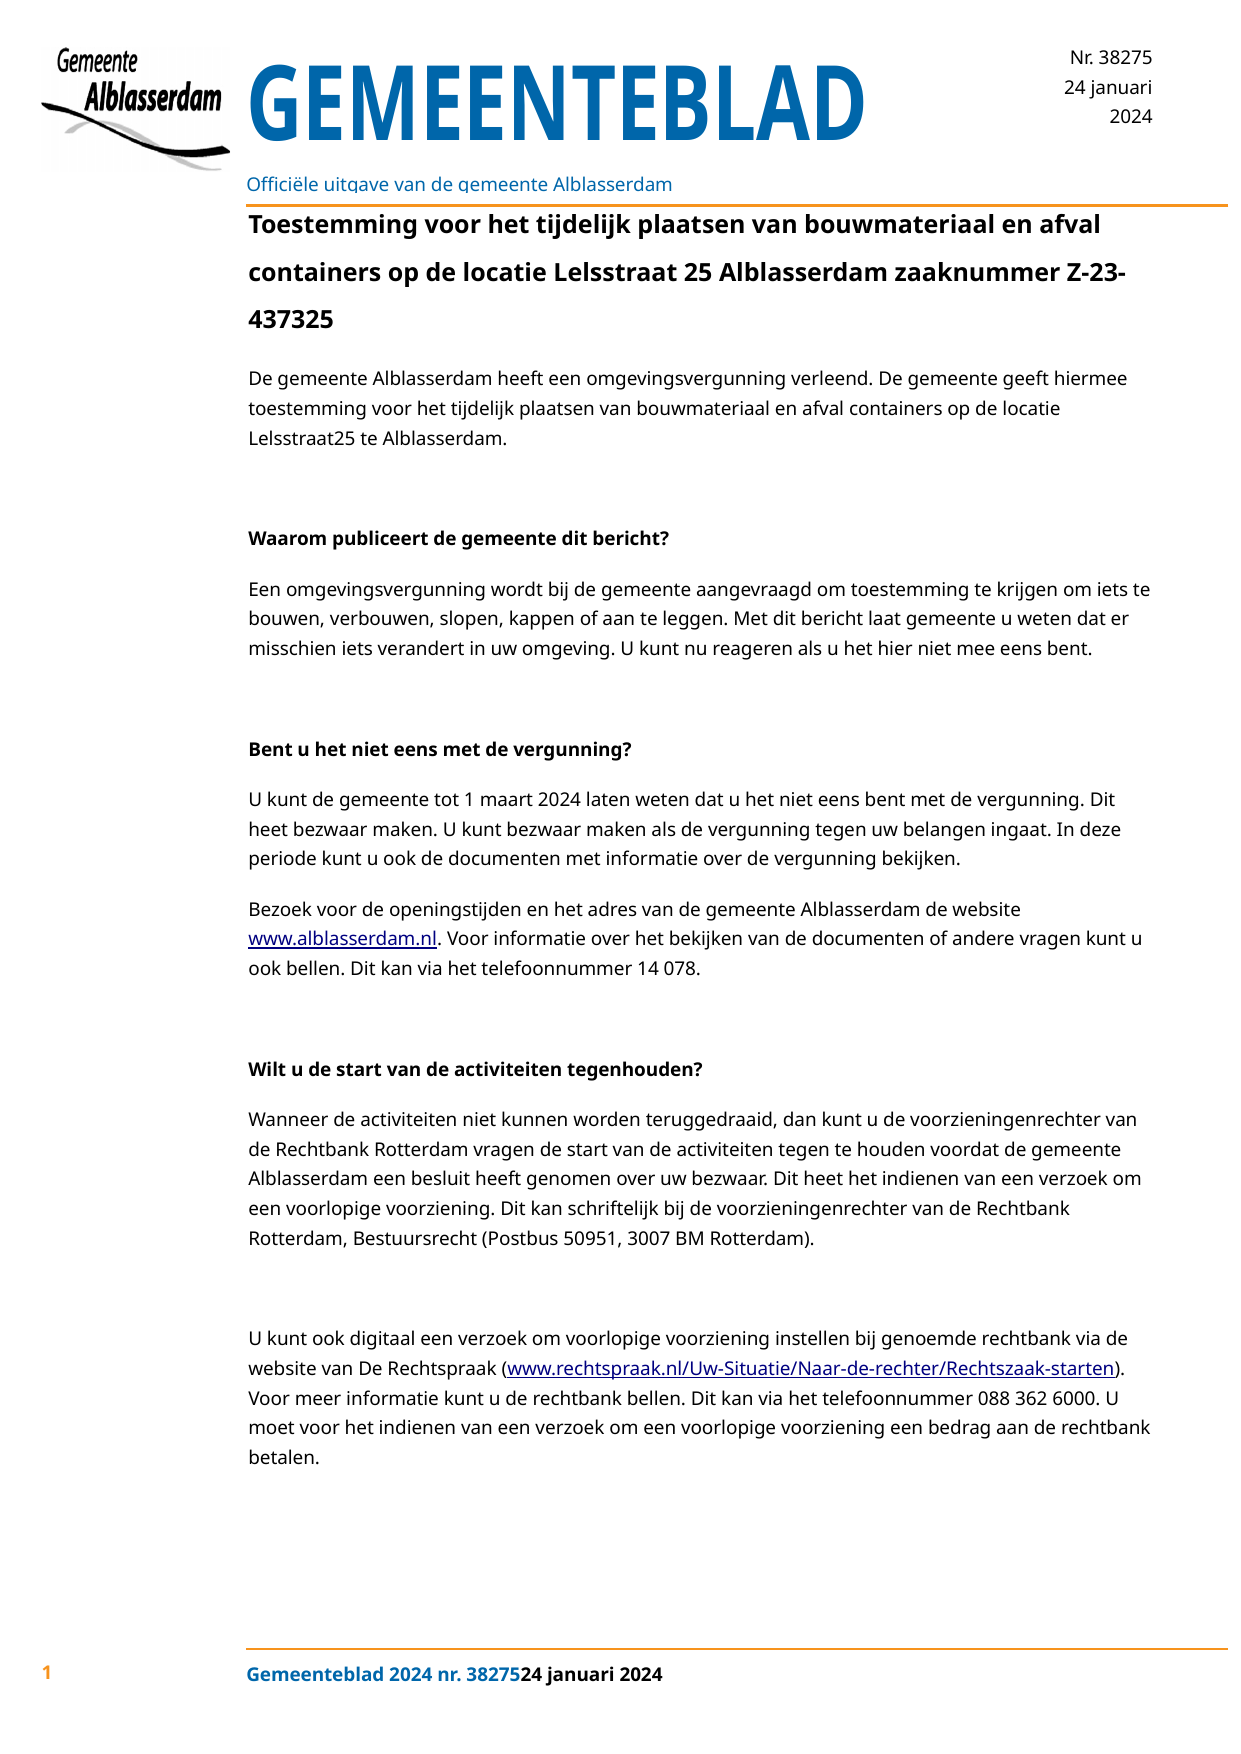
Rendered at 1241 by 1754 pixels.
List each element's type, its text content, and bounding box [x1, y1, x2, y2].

picture [41, 47, 231, 172]
text Een omgevingsvergunning wordt bij de gemeente aangevraagd om toestemming te krijgen om iets te bouwen, verbouwen, slopen, kappen of aan te leggen. Met dit bericht laat gemeente u weten dat er misschien iets verandert in uw omgeving. U kunt nu reageren als u het hier niet mee eens bent. [248, 576, 1152, 661]
text Toestemming voor het tijdelijk plaatsen van bouwmateriaal en afval containers op de locatie Lelsstraat 25 Alblasserdam zaaknummer Z-23-437325 [248, 207, 1152, 336]
text Wanneer de activiteiten niet kunnen worden teruggedraaid, dan kunt u de voorzieningenrechter van de Rechtbank Rotterdam vragen de start van de activiteiten tegen te houden voordat de gemeente Alblasserdam een besluit heeft genomen over uw bezwaar. Dit heet het indienen van een verzoek om een voorlopige voorziening. Dit kan schriftelijk bij de voorzieningenrechter van de Rechtbank Rotterdam, Bestuursrecht (Postbus 50951, 3007 BM Rotterdam). [248, 1106, 1152, 1250]
text U kunt ook digitaal een verzoek om voorlopige voorziening instellen bij genoemde rechtbank via de website van De Rechtspraak (www.rechtspraak.nl/Uw-Situatie/Naar-de-rechter/Rechtszaak-starten). Voor meer informatie kunt u de rechtbank bellen. Dit kan via het telefoonnummer 088 362 6000. U moet voor het indienen van een verzoek om een voorlopige voorziening een bedrag aan de rechtbank betalen. [248, 1326, 1152, 1469]
text Bezoek voor de openingstijden en het adres van de gemeente Alblasserdam de website www.alblasserdam.nl. Voor informatie over het bekijken van de documenten of andere vragen kunt u ook bellen. Dit kan via het telefoonnummer 14 078. [248, 896, 1152, 981]
text De gemeente Alblasserdam heeft een omgevingsvergunning verleend. De gemeente geeft hiermee toestemming voor het tijdelijk plaatsen van bouwmateriaal en afval containers op de locatie Lelsstraat25 te Alblasserdam. [248, 366, 1152, 450]
text U kunt de gemeente tot 1 maart 2024 laten weten dat u het niet eens bent met de vergunning. Dit heet bezwaar maken. U kunt bezwaar maken als de vergunning tegen uw belangen ingaat. In deze periode kunt u ook de documenten met informatie over de vergunning bekijken. [248, 786, 1152, 871]
text Bent u het niet eens met de vergunning? [248, 736, 1152, 762]
text Waarom publiceert de gemeente dit bericht? [248, 526, 1152, 551]
text Wilt u de start van de activiteiten tegenhouden? [248, 1056, 1152, 1082]
